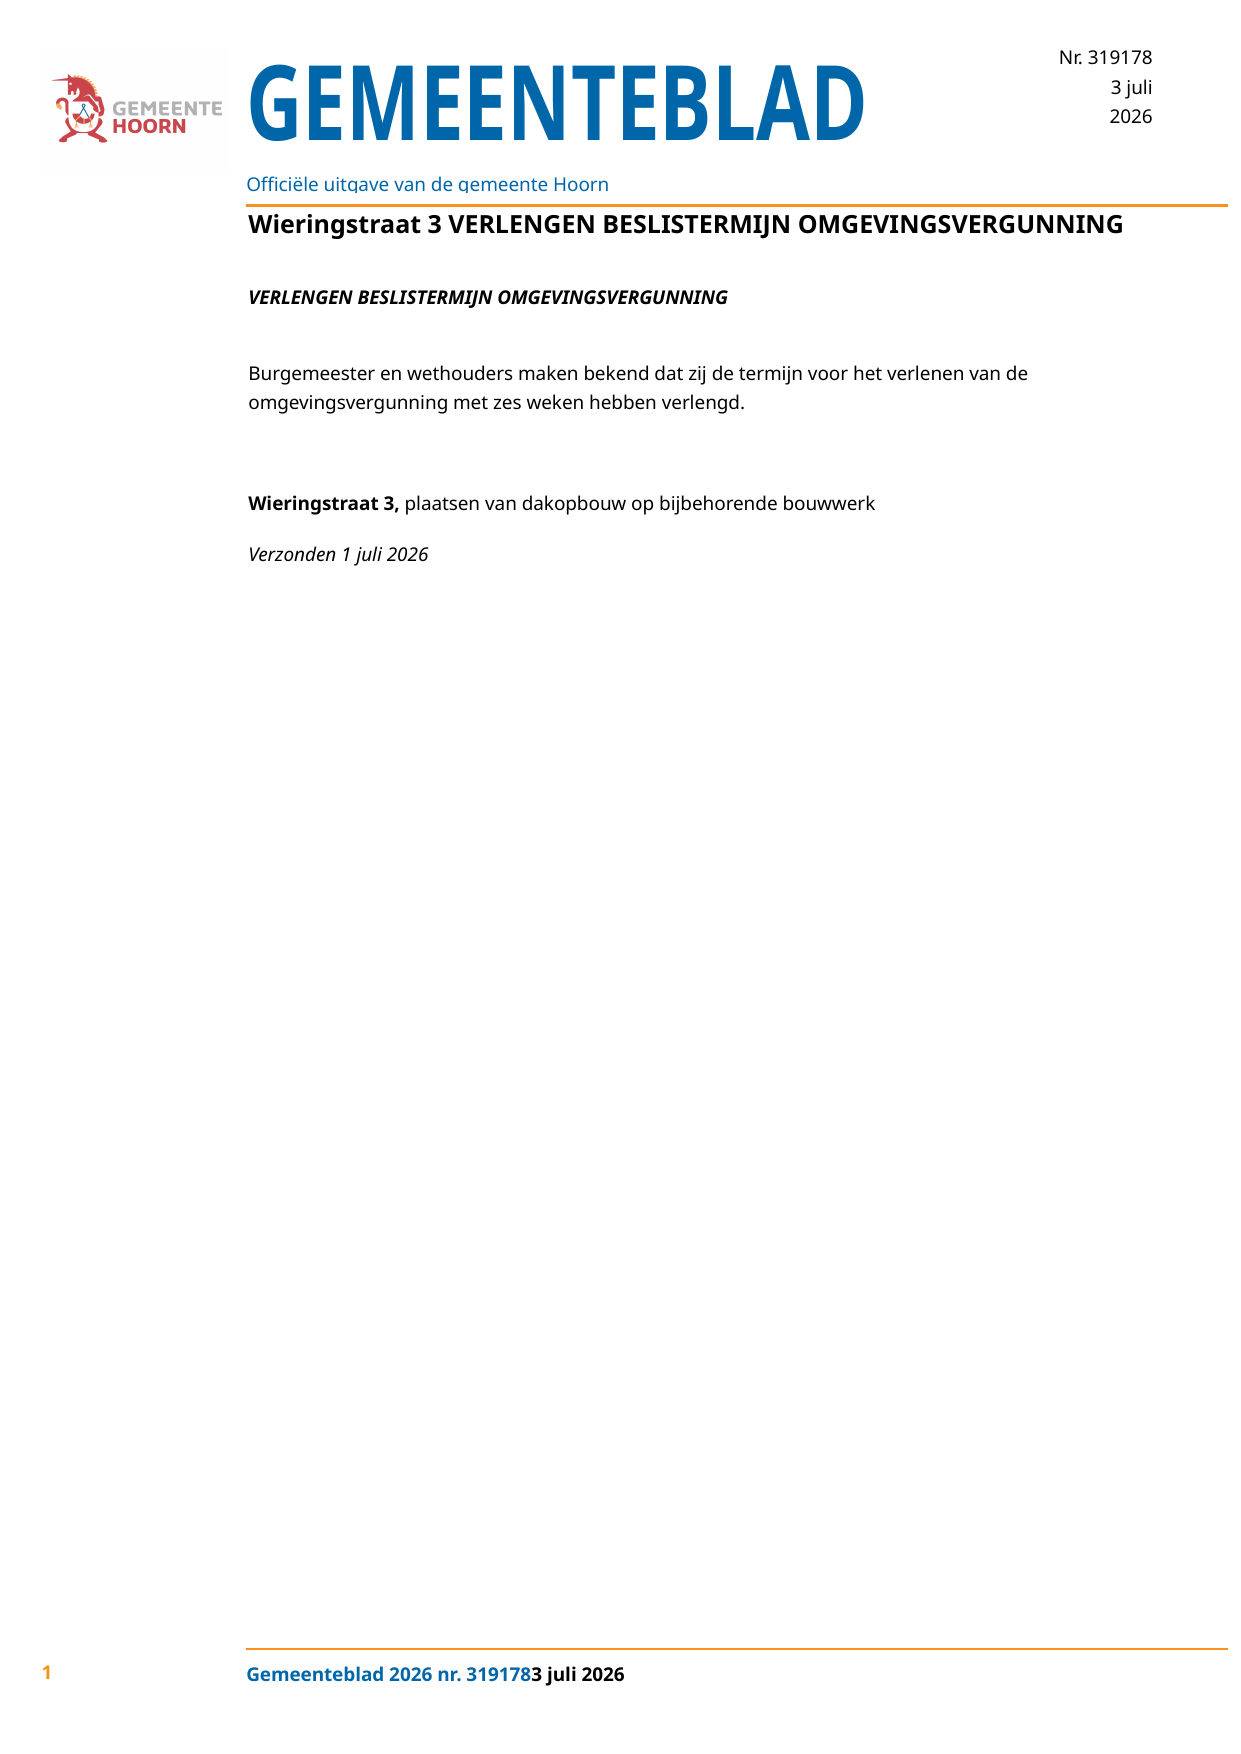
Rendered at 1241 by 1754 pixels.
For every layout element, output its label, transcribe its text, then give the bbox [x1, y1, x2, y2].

text VERLENGEN BESLISTERMIJN OMGEVINGSVERGUNNING [248, 284, 1152, 309]
text Burgemeester en wethouders maken bekend dat zij de termijn voor het verlenen van de omgevingsvergunning met zes weken hebben verlengd. [248, 360, 1152, 415]
text Wieringstraat 3, plaatsen van dakopbouw op bijbehorende bouwwerk [248, 490, 1152, 516]
picture [41, 47, 231, 172]
text Wieringstraat 3 VERLENGEN BESLISTERMIJN OMGEVINGSVERGUNNING [248, 207, 1152, 241]
text Verzonden 1 juli 2026 [248, 541, 1152, 567]
